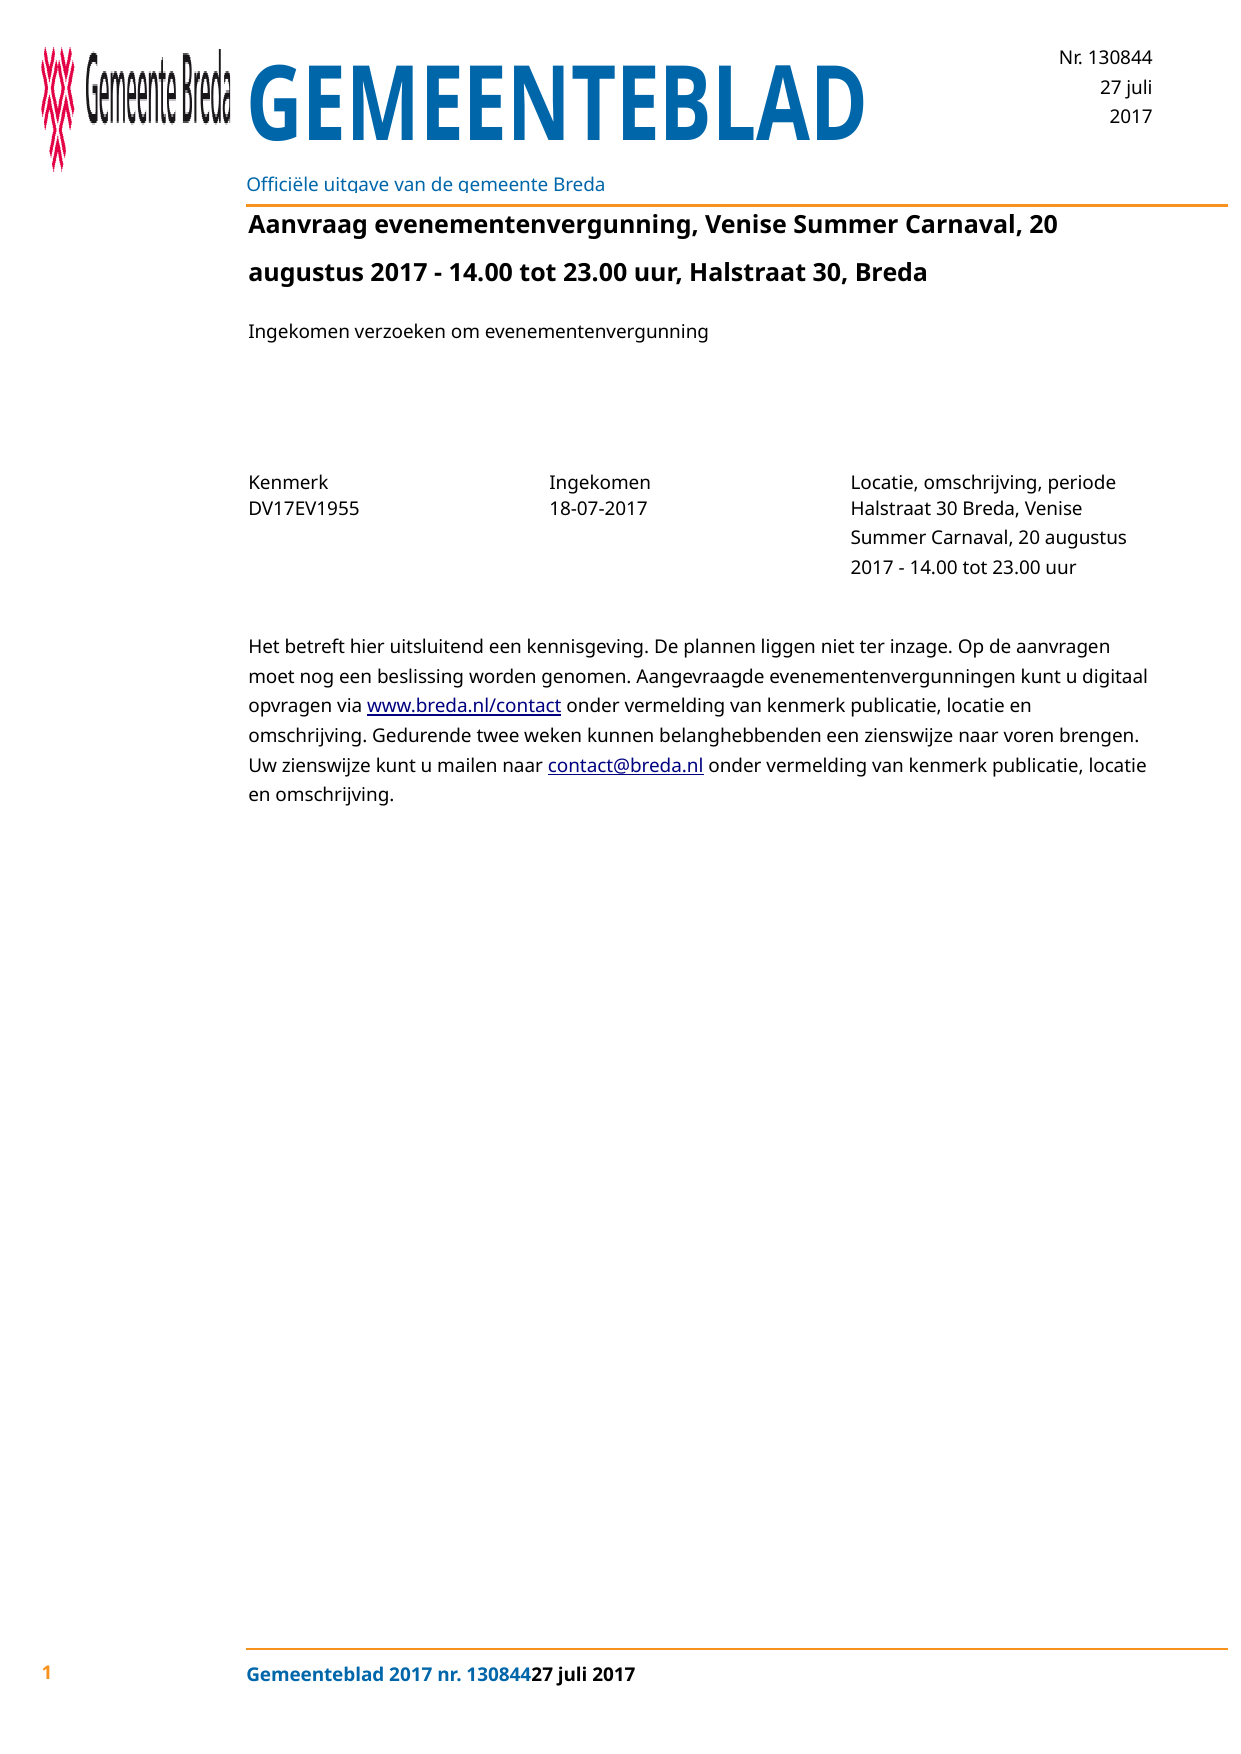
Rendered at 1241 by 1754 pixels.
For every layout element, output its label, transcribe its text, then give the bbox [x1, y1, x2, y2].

table_header Ingekomen [549, 469, 850, 495]
table_cell 18-07-2017 [549, 495, 850, 580]
table_header Kenmerk [248, 469, 549, 495]
table_cell Halstraat 30 Breda, Venise Summer Carnaval, 20 augustus 2017 - 14.00 tot 23.00 uur [850, 495, 1152, 580]
text Ingekomen verzoeken om evenementenvergunning [248, 318, 1152, 344]
text Het betreft hier uitsluitend een kennisgeving. De plannen liggen niet ter inzage. Op de aanvragen moet nog een beslissing worden genomen. Aangevraagde evenementenvergunningen kunt u digitaal opvragen via www.breda.nl/contact onder vermelding van kenmerk publicatie, locatie en omschrijving. Gedurende twee weken kunnen belanghebbenden een zienswijze naar voren brengen. Uw zienswijze kunt u mailen naar contact@breda.nl onder vermelding van kenmerk publicatie, locatie en omschrijving. [248, 633, 1152, 807]
text Aanvraag evenementenvergunning, Venise Summer Carnaval, 20 augustus 2017 - 14.00 tot 23.00 uur, Halstraat 30, Breda [248, 207, 1152, 288]
table_header Locatie, omschrijving, periode [850, 469, 1152, 495]
picture [41, 47, 231, 172]
table_cell DV17EV1955 [248, 495, 549, 580]
